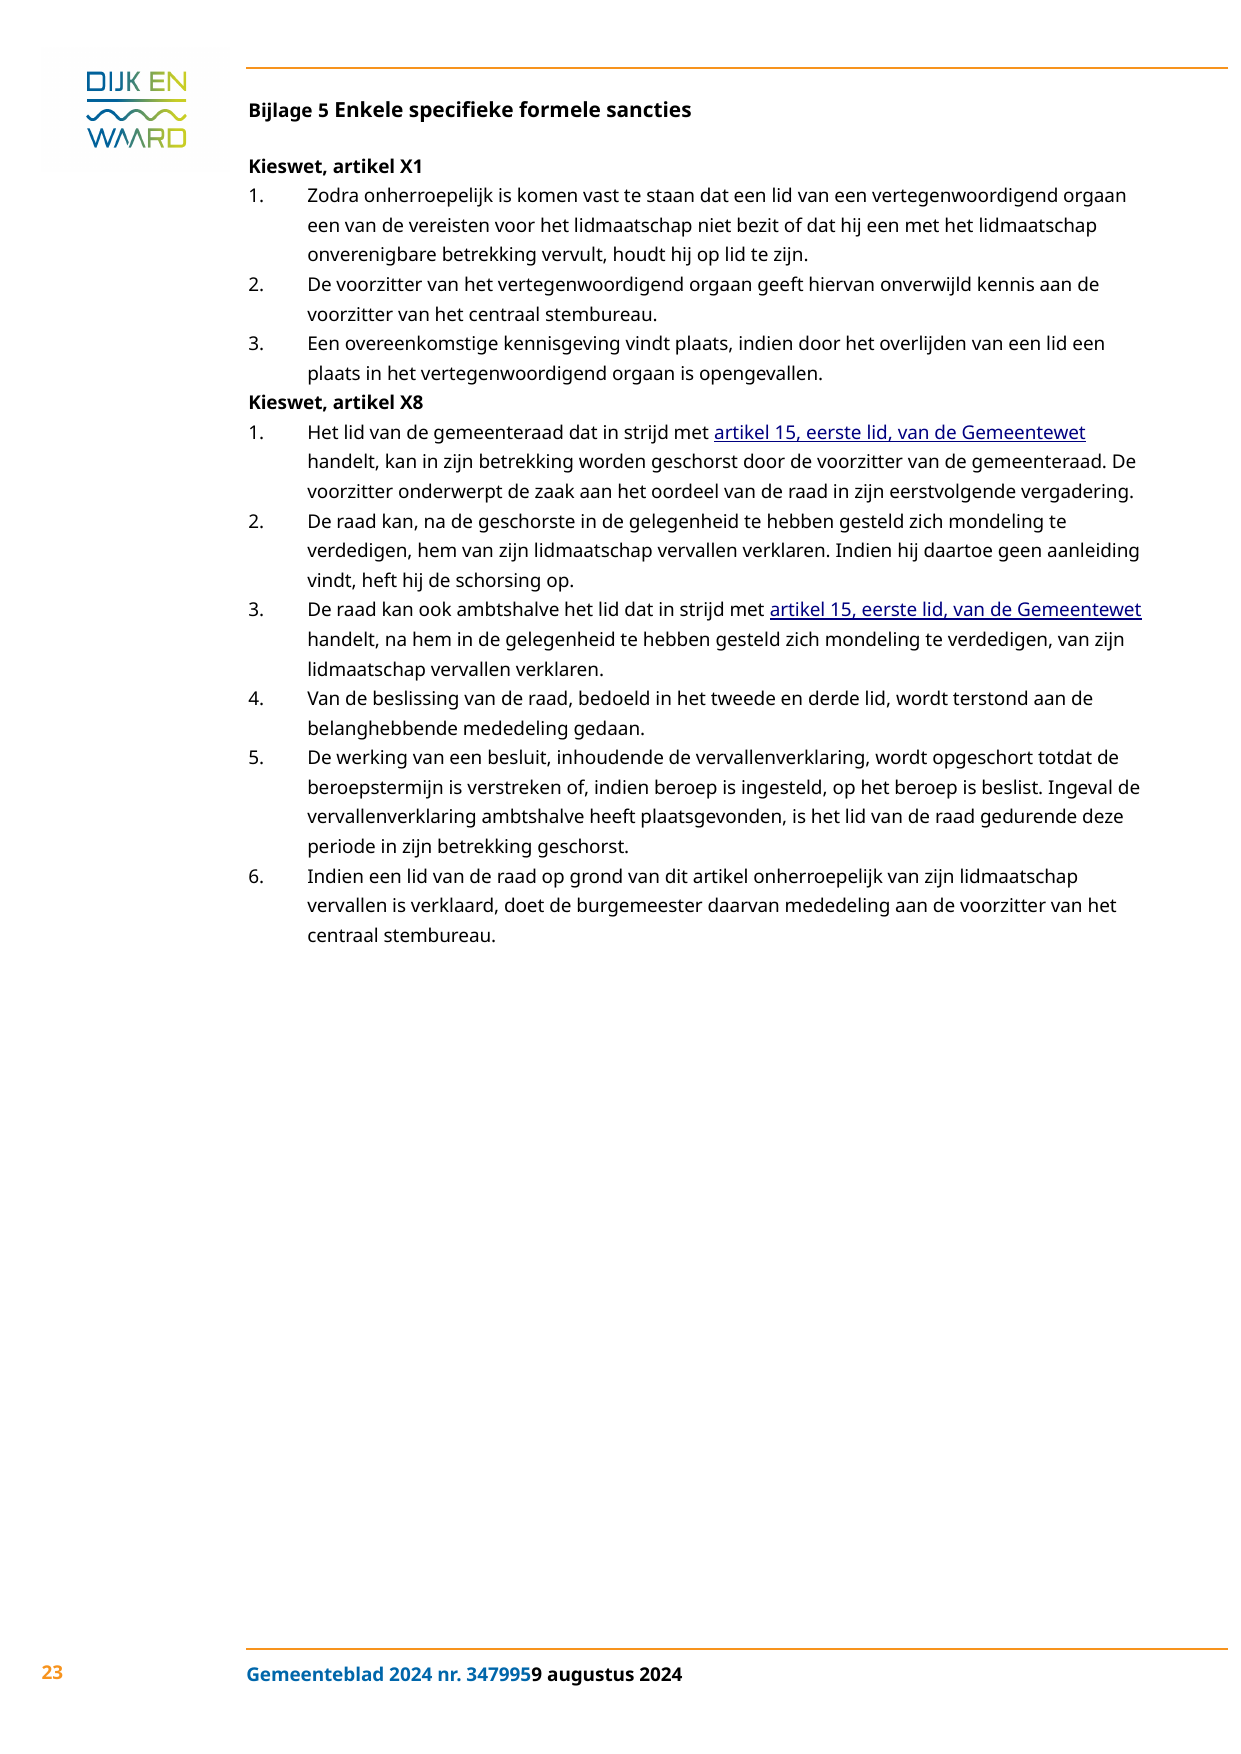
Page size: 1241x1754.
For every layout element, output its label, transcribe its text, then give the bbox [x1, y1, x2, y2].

list Indien een lid van de raad op grond van dit artikel onherroepelijk van zijn lidmaatschap vervallen is verklaard, doet de burgemeester daarvan mededeling aan de voorzitter van het centraal stembureau. [248, 863, 1152, 948]
list De raad kan ook ambtshalve het lid dat in strijd met artikel 15, eerste lid, van de Gemeentewet handelt, na hem in de gelegenheid te hebben gesteld zich mondeling te verdedigen, van zijn lidmaatschap vervallen verklaren. [248, 597, 1152, 682]
list Een overeenkomstige kennisgeving vindt plaats, indien door het overlijden van een lid een plaats in het vertegenwoordigend orgaan is opengevallen. [248, 330, 1152, 386]
list De voorzitter van het vertegenwoordigend orgaan geeft hiervan onverwijld kennis aan de voorzitter van het centraal stembureau. [248, 271, 1152, 327]
list Van de beslissing van de raad, bedoeld in het tweede en derde lid, wordt terstond aan de belanghebbende mededeling gedaan. [248, 685, 1152, 741]
list Zodra onherroepelijk is komen vast te staan dat een lid van een vertegenwoordigend orgaan een van de vereisten voor het lidmaatschap niet bezit of dat hij een met het lidmaatschap onverenigbare betrekking vervult, houdt hij op lid te zijn. [248, 182, 1152, 267]
text Kieswet, artikel X1 [248, 153, 1152, 179]
text Bijlage 5 Enkele specifieke formele sancties [248, 95, 1152, 123]
list De werking van een besluit, inhoudende de vervallenverklaring, wordt opgeschort totdat de beroepstermijn is verstreken of, indien beroep is ingesteld, op het beroep is beslist. Ingeval de vervallenverklaring ambtshalve heeft plaatsgevonden, is het lid van de raad gedurende deze periode in zijn betrekking geschorst. [248, 744, 1152, 859]
text Kieswet, artikel X8 [248, 389, 1152, 415]
list De raad kan, na de geschorste in de gelegenheid te hebben gesteld zich mondeling te verdedigen, hem van zijn lidmaatschap vervallen verklaren. Indien hij daartoe geen aanleiding vindt, heft hij de schorsing op. [248, 508, 1152, 593]
list Het lid van de gemeenteraad dat in strijd met artikel 15, eerste lid, van de Gemeentewet handelt, kan in zijn betrekking worden geschorst door de voorzitter van de gemeenteraad. De voorzitter onderwerpt de zaak aan het oordeel van de raad in zijn eerstvolgende vergadering. [248, 419, 1152, 504]
picture [41, 47, 231, 172]
